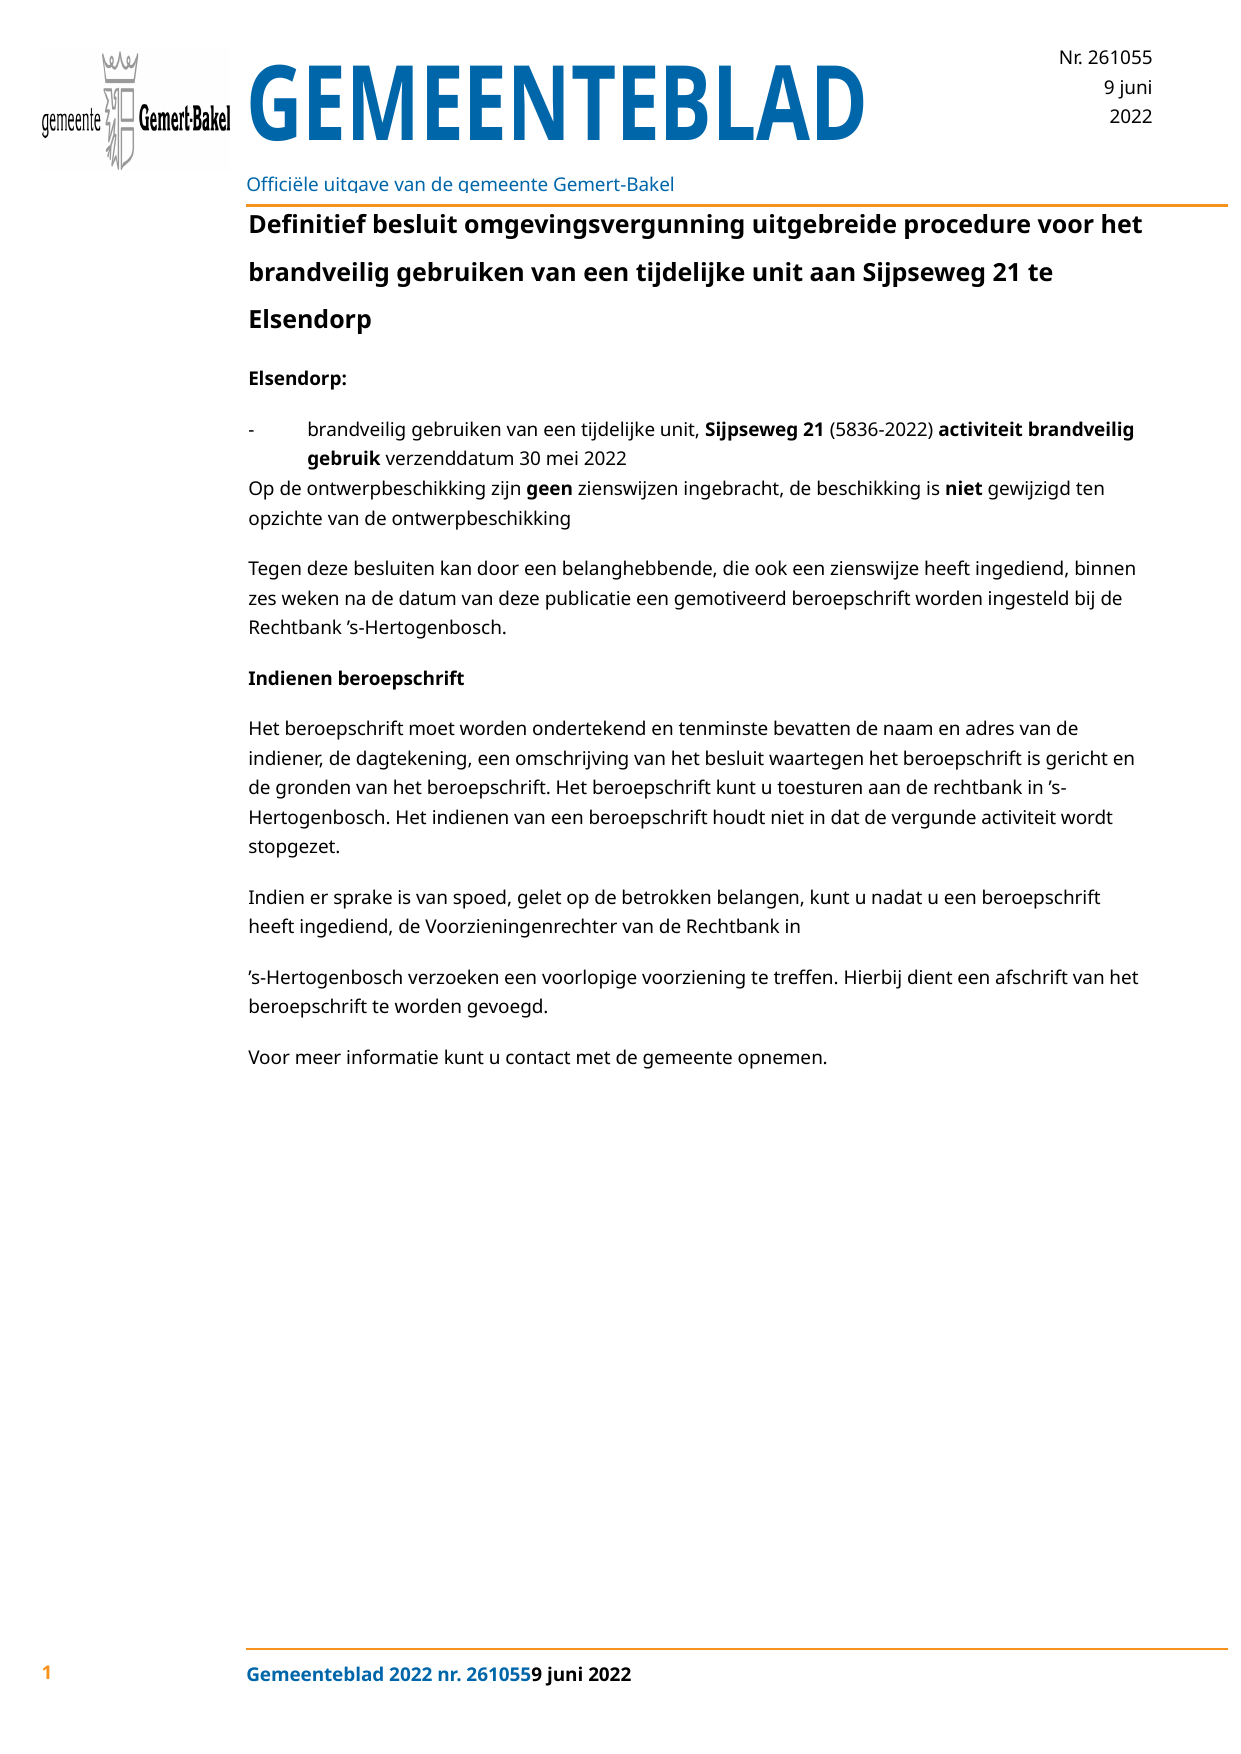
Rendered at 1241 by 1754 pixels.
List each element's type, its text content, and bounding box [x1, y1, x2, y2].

text Definitief besluit omgevingsvergunning uitgebreide procedure voor het brandveilig gebruiken van een tijdelijke unit aan Sijpseweg 21 te Elsendorp [248, 207, 1152, 336]
text Het beroepschrift moet worden ondertekend en tenminste bevatten de naam en adres van de indiener, de dagtekening, een omschrijving van het besluit waartegen het beroepschrift is gericht en de gronden van het beroepschrift. Het beroepschrift kunt u toesturen aan de rechtbank in ’s-Hertogenbosch. Het indienen van een beroepschrift houdt niet in dat de vergunde activiteit wordt stopgezet. [248, 715, 1152, 859]
list brandveilig gebruiken van een tijdelijke unit, Sijpseweg 21 (5836-2022) activiteit brandveilig gebruik verzenddatum 30 mei 2022 [248, 416, 1152, 471]
text Elsendorp: [248, 366, 1152, 391]
text ’s-Hertogenbosch verzoeken een voorlopige voorziening te treffen. Hierbij dient een afschrift van het beroepschrift te worden gevoegd. [248, 964, 1152, 1019]
text Indien er sprake is van spoed, gelet op de betrokken belangen, kunt u nadat u een beroepschrift heeft ingediend, de Voorzieningenrechter van de Rechtbank in [248, 884, 1152, 939]
text Voor meer informatie kunt u contact met de gemeente opnemen. [248, 1044, 1152, 1069]
text Indienen beroepschrift [248, 665, 1152, 690]
text Tegen deze besluiten kan door een belanghebbende, die ook een zienswijze heeft ingediend, binnen zes weken na de datum van deze publicatie een gemotiveerd beroepschrift worden ingesteld bij de Rechtbank ’s-Hertogenbosch. [248, 555, 1152, 640]
text Op de ontwerpbeschikking zijn geen zienswijzen ingebracht, de beschikking is niet gewijzigd ten opzichte van de ontwerpbeschikking [248, 475, 1152, 530]
picture [41, 47, 231, 172]
